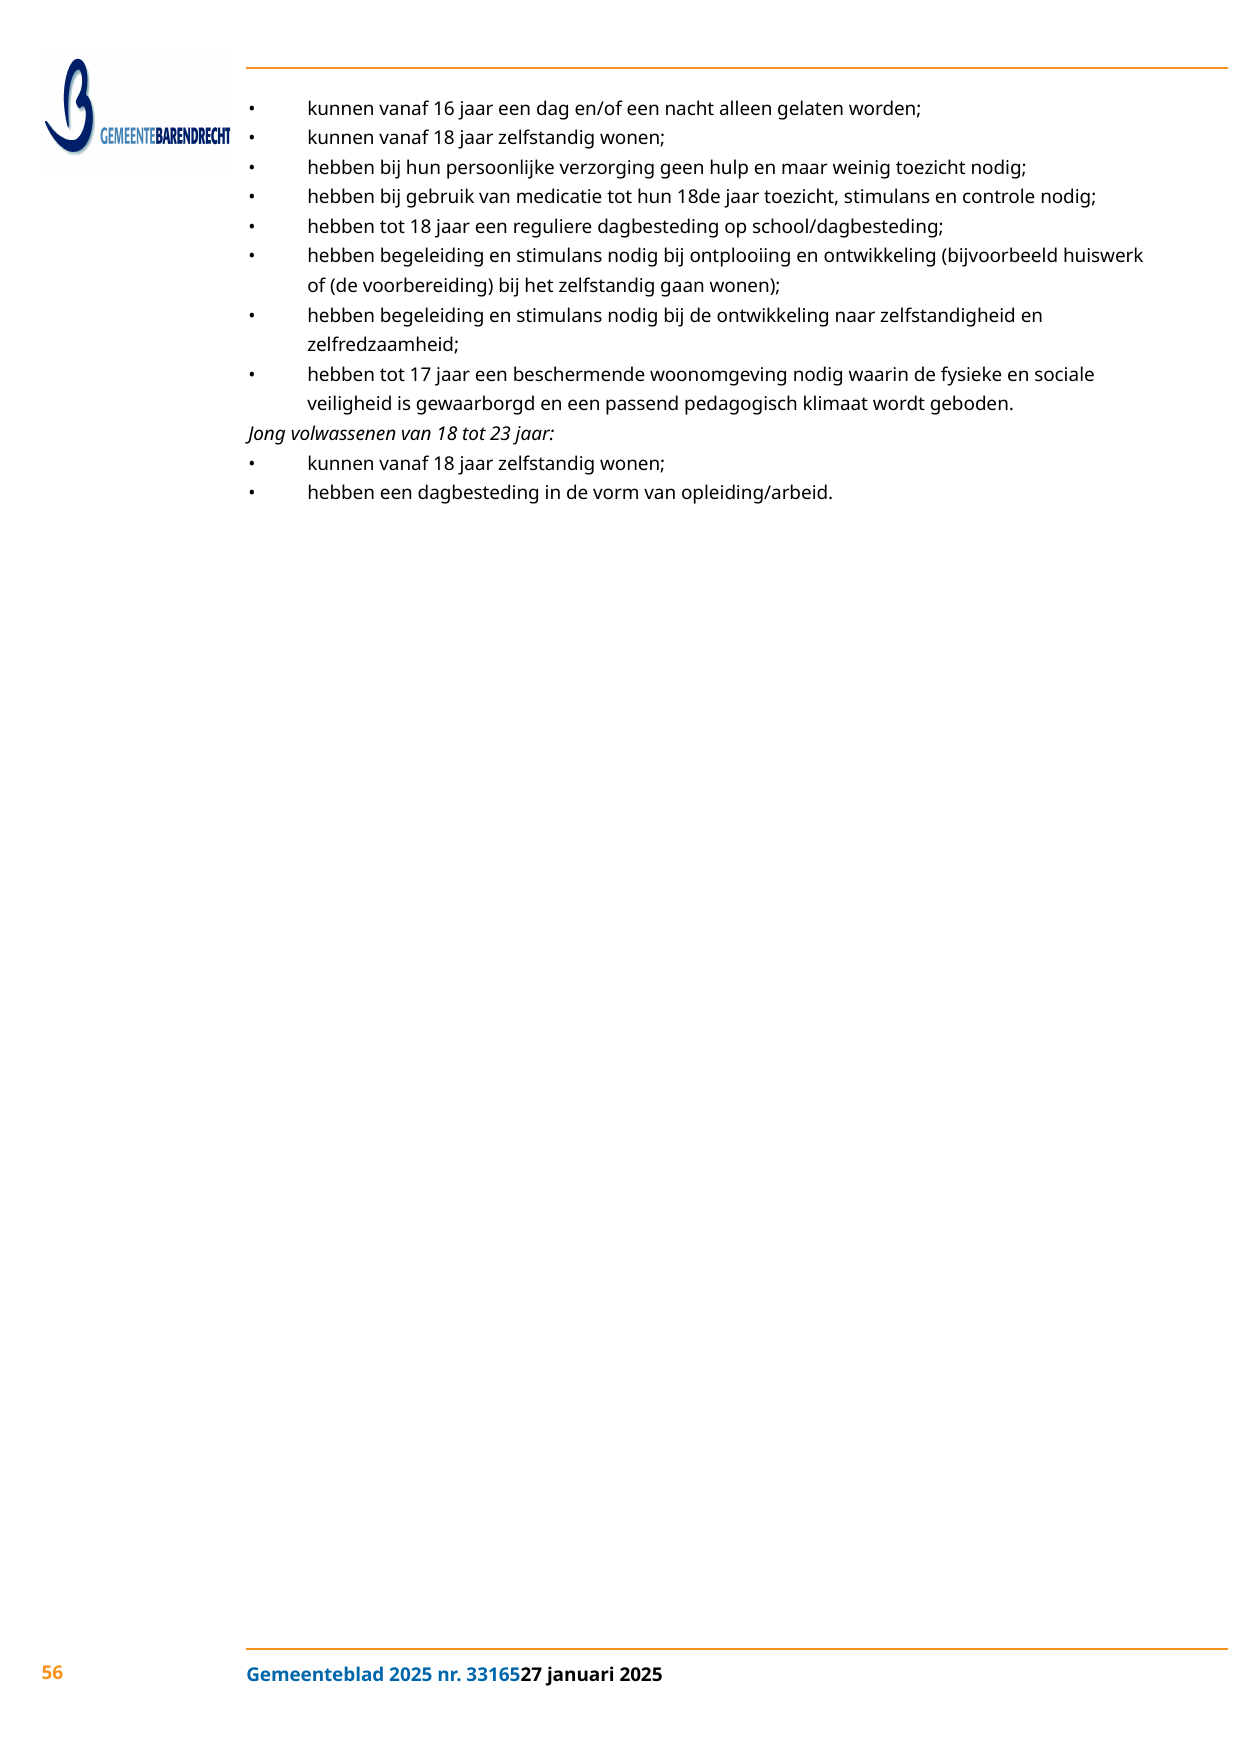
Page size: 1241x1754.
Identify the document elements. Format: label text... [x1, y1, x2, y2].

text Jong volwassenen van 18 tot 23 jaar: [248, 420, 1152, 446]
list hebben bij hun persoonlijke verzorging geen hulp en maar weinig toezicht nodig; [248, 154, 1152, 180]
list hebben een dagbesteding in de vorm van opleiding/arbeid. [248, 479, 1152, 505]
list kunnen vanaf 18 jaar zelfstandig wonen; [248, 124, 1152, 150]
list hebben begeleiding en stimulans nodig bij de ontwikkeling naar zelfstandigheid en zelfredzaamheid; [248, 302, 1152, 357]
list hebben tot 17 jaar een beschermende woonomgeving nodig waarin de fysieke en sociale veiligheid is gewaarborgd en een passend pedagogisch klimaat wordt geboden. [248, 361, 1152, 416]
list kunnen vanaf 16 jaar een dag en/of een nacht alleen gelaten worden; [248, 95, 1152, 121]
list kunnen vanaf 18 jaar zelfstandig wonen; [248, 450, 1152, 476]
list hebben begeleiding en stimulans nodig bij ontplooiing en ontwikkeling (bijvoorbeeld huiswerk of (de voorbereiding) bij het zelfstandig gaan wonen); [248, 243, 1152, 298]
list hebben bij gebruik van medicatie tot hun 18de jaar toezicht, stimulans en controle nodig; [248, 183, 1152, 209]
picture [41, 47, 231, 172]
list hebben tot 18 jaar een reguliere dagbesteding op school/dagbesteding; [248, 213, 1152, 239]
